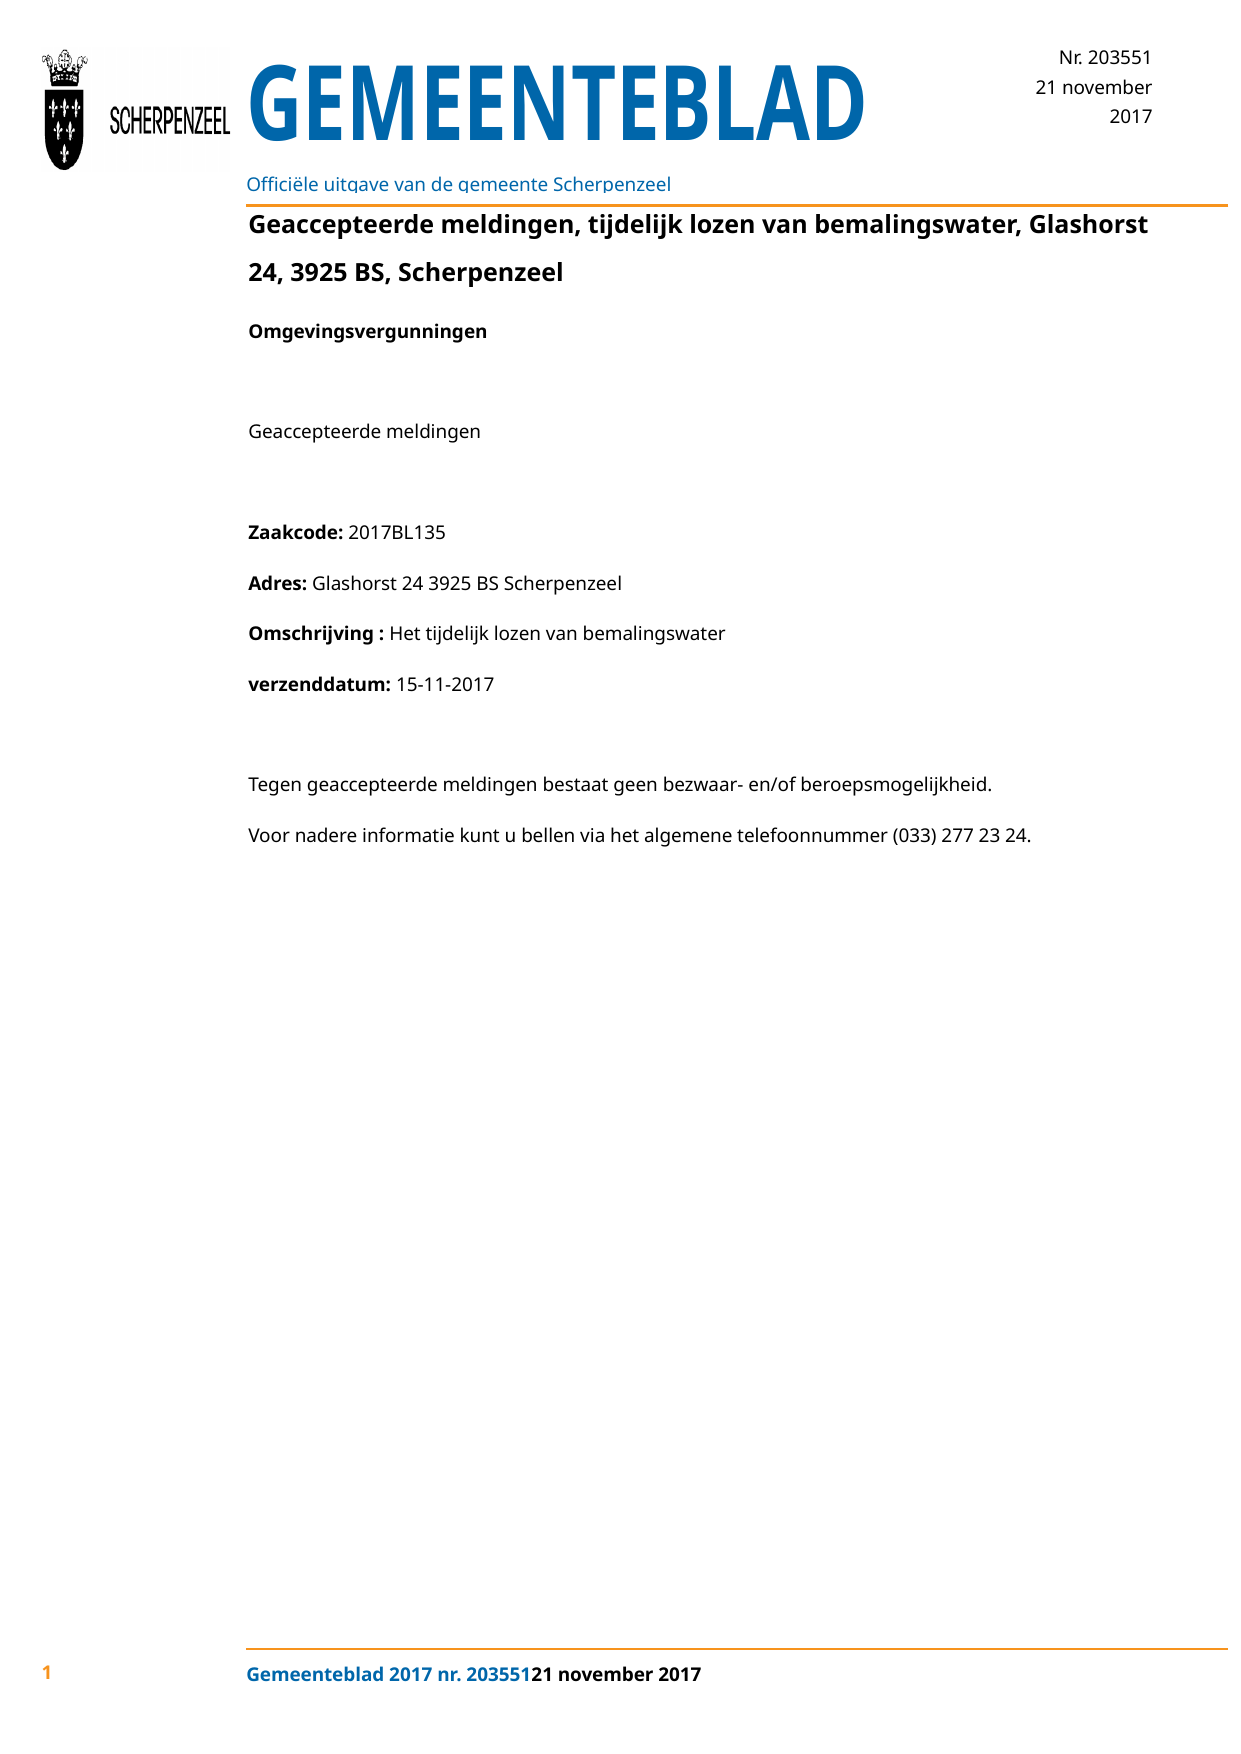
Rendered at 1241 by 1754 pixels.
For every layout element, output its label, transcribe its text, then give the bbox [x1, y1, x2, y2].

picture [41, 47, 231, 172]
text Voor nadere informatie kunt u bellen via het algemene telefoonnummer (033) 277 23 24. [248, 822, 1152, 848]
text Zaakcode: 2017BL135 [248, 519, 1152, 545]
text Tegen geaccepteerde meldingen bestaat geen bezwaar- en/of beroepsmogelijkheid. [248, 772, 1152, 797]
text Geaccepteerde meldingen [248, 419, 1152, 444]
text Omschrijving : Het tijdelijk lozen van bemalingswater [248, 620, 1152, 646]
text verzenddatum: 15-11-2017 [248, 671, 1152, 697]
text Adres: Glashorst 24 3925 BS Scherpenzeel [248, 570, 1152, 596]
text Geaccepteerde meldingen, tijdelijk lozen van bemalingswater, Glashorst 24, 3925 BS, Scherpenzeel [248, 207, 1152, 288]
text Omgevingsvergunningen [248, 318, 1152, 344]
